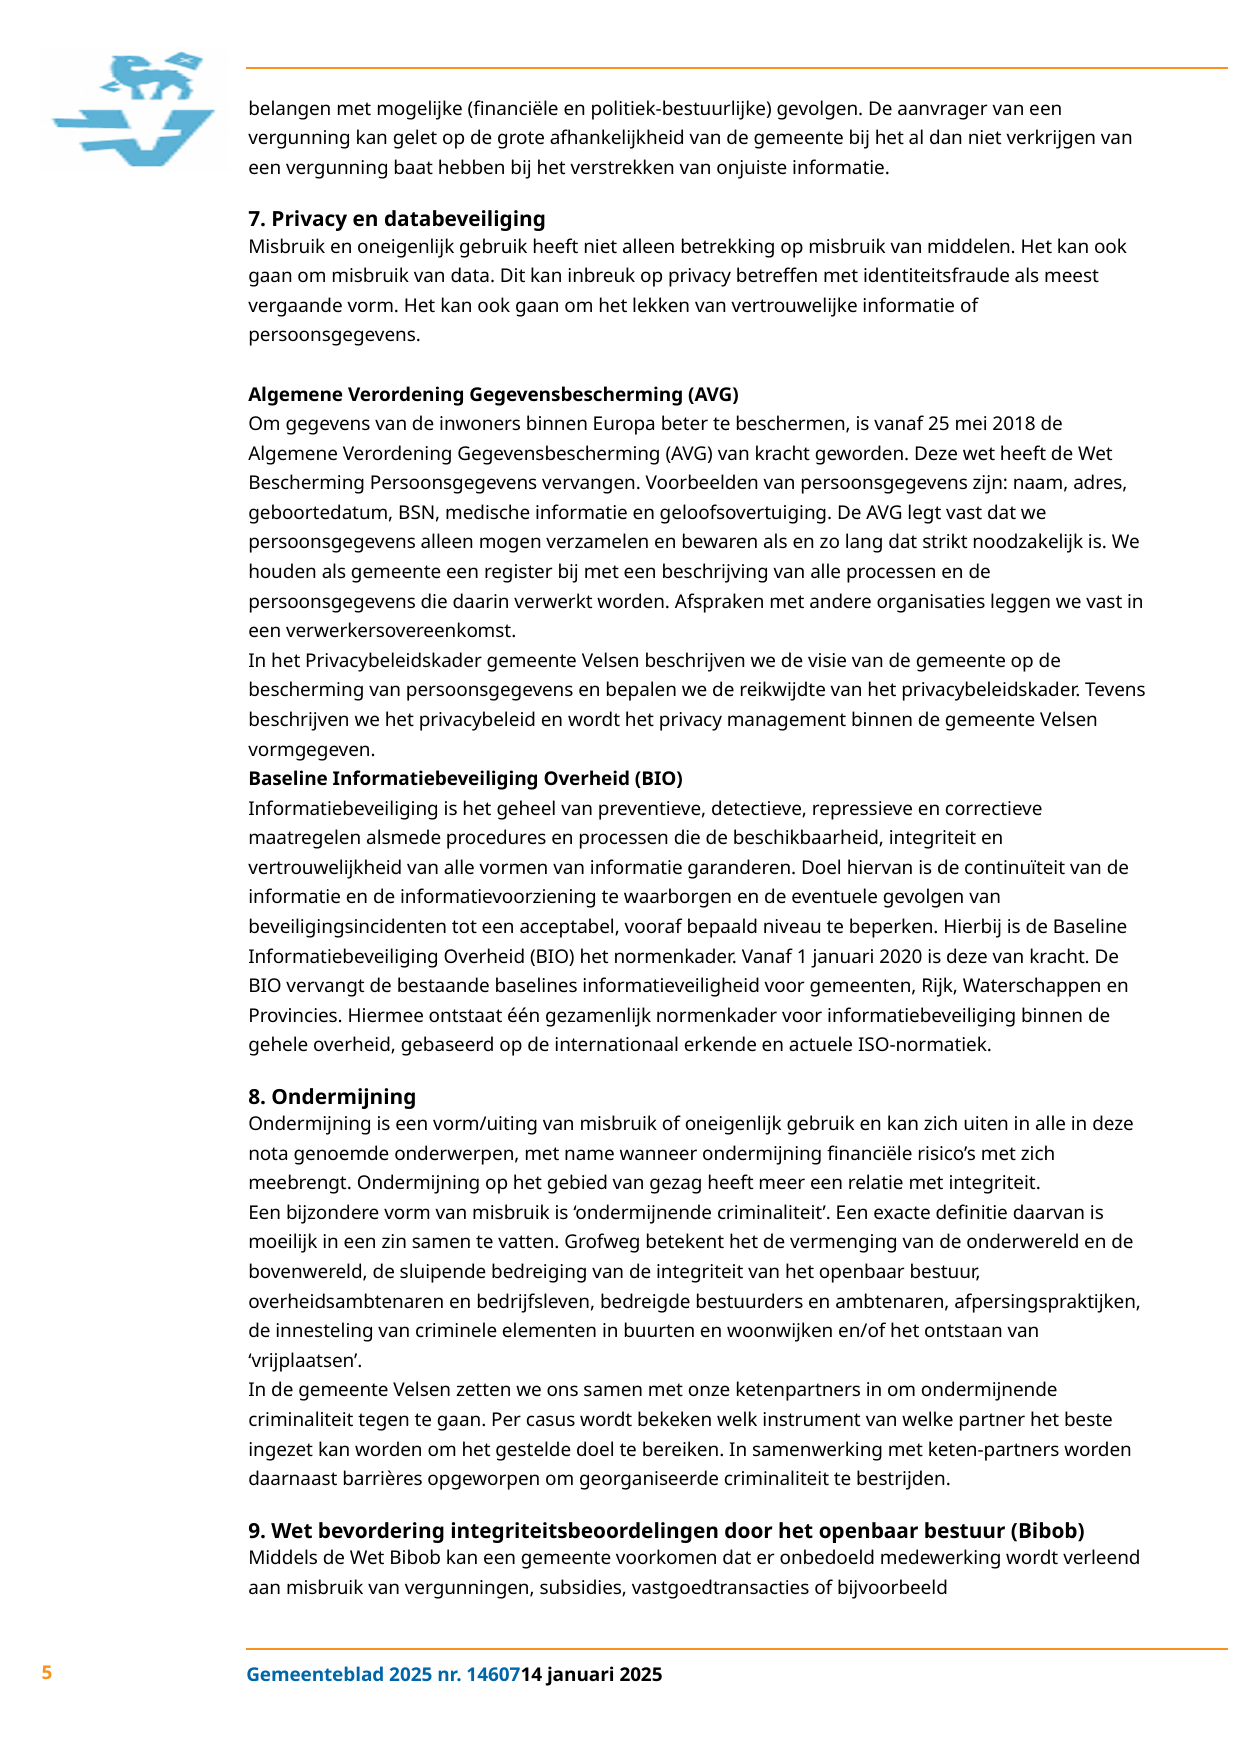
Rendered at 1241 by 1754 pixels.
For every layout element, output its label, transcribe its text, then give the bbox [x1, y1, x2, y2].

text Ondermijning is een vorm/uiting van misbruik of oneigenlijk gebruik en kan zich uiten in alle in deze nota genoemde onderwerpen, met name wanneer ondermijning financiële risico’s met zich meebrengt. Ondermijning op het gebied van gezag heeft meer een relatie met integriteit. [248, 1110, 1152, 1195]
text In het Privacybeleidskader gemeente Velsen beschrijven we de visie van de gemeente op de bescherming van persoonsgegevens en bepalen we de reikwijdte van het privacybeleidskader. Tevens beschrijven we het privacybeleid en wordt het privacy management binnen de gemeente Velsen vormgegeven. [248, 647, 1152, 761]
text 9. Wet bevordering integriteitsbeoordelingen door het openbaar bestuur (Bibob) [248, 1516, 1152, 1544]
text Misbruik en oneigenlijk gebruik heeft niet alleen betrekking op misbruik van middelen. Het kan ook gaan om misbruik van data. Dit kan inbreuk op privacy betreffen met identiteitsfraude als meest vergaande vorm. Het kan ook gaan om het lekken van vertrouwelijke informatie of persoonsgegevens. [248, 233, 1152, 347]
text In de gemeente Velsen zetten we ons samen met onze ketenpartners in om ondermijnende criminaliteit tegen te gaan. Per casus wordt bekeken welk instrument van welke partner het beste ingezet kan worden om het gestelde doel te bereiken. In samenwerking met keten-partners worden daarnaast barrières opgeworpen om georganiseerde criminaliteit te bestrijden. [248, 1377, 1152, 1491]
text 8. Ondermijning [248, 1082, 1152, 1110]
text Een bijzondere vorm van misbruik is ‘ondermijnende criminaliteit’. Een exacte definitie daarvan is moeilijk in een zin samen te vatten. Grofweg betekent het de vermenging van de onderwereld en de bovenwereld, de sluipende bedreiging van de integriteit van het openbaar bestuur, overheidsambtenaren en bedrijfsleven, bedreigde bestuurders en ambtenaren, afpersingspraktijken, de innesteling van criminele elementen in buurten en woonwijken en/of het ontstaan van ‘vrijplaatsen’. [248, 1199, 1152, 1373]
text Middels de Wet Bibob kan een gemeente voorkomen dat er onbedoeld medewerking wordt verleend aan misbruik van vergunningen, subsidies, vastgoedtransacties of bijvoorbeeld [248, 1544, 1152, 1599]
text 7. Privacy en databeveiliging [248, 204, 1152, 233]
text Informatiebeveiliging is het geheel van preventieve, detectieve, repressieve en correctieve maatregelen alsmede procedures en processen die de beschikbaarheid, integriteit en vertrouwelijkheid van alle vormen van informatie garanderen. Doel hiervan is de continuïteit van de informatie en de informatievoorziening te waarborgen en de eventuele gevolgen van beveiligingsincidenten tot een acceptabel, vooraf bepaald niveau te beperken. Hierbij is de Baseline Informatiebeveiliging Overheid (BIO) het normenkader. Vanaf 1 januari 2020 is deze van kracht. De BIO vervangt de bestaande baselines informatieveiligheid voor gemeenten, Rijk, Waterschappen en Provincies. Hiermee ontstaat één gezamenlijk normenkader voor informatiebeveiliging binnen de gehele overheid, gebaseerd op de internationaal erkende en actuele ISO-normatiek. [248, 795, 1152, 1057]
text Algemene Verordening Gegevensbescherming (AVG) [248, 381, 1152, 406]
text Om gegevens van de inwoners binnen Europa beter te beschermen, is vanaf 25 mei 2018 de Algemene Verordening Gegevensbescherming (AVG) van kracht geworden. Deze wet heeft de Wet Bescherming Persoonsgegevens vervangen. Voorbeelden van persoonsgegevens zijn: naam, adres, geboortedatum, BSN, medische informatie en geloofsovertuiging. De AVG legt vast dat we persoonsgegevens alleen mogen verzamelen en bewaren als en zo lang dat strikt noodzakelijk is. We houden als gemeente een register bij met een beschrijving van alle processen en de persoonsgegevens die daarin verwerkt worden. Afspraken met andere organisaties leggen we vast in een verwerkersovereenkomst. [248, 410, 1152, 643]
text belangen met mogelijke (financiële en politiek-bestuurlijke) gevolgen. De aanvrager van een vergunning kan gelet op de grote afhankelijkheid van de gemeente bij het al dan niet verkrijgen van een vergunning baat hebben bij het verstrekken van onjuiste informatie. [248, 95, 1152, 180]
text Baseline Informatiebeveiliging Overheid (BIO) [248, 765, 1152, 791]
picture [41, 47, 231, 172]
